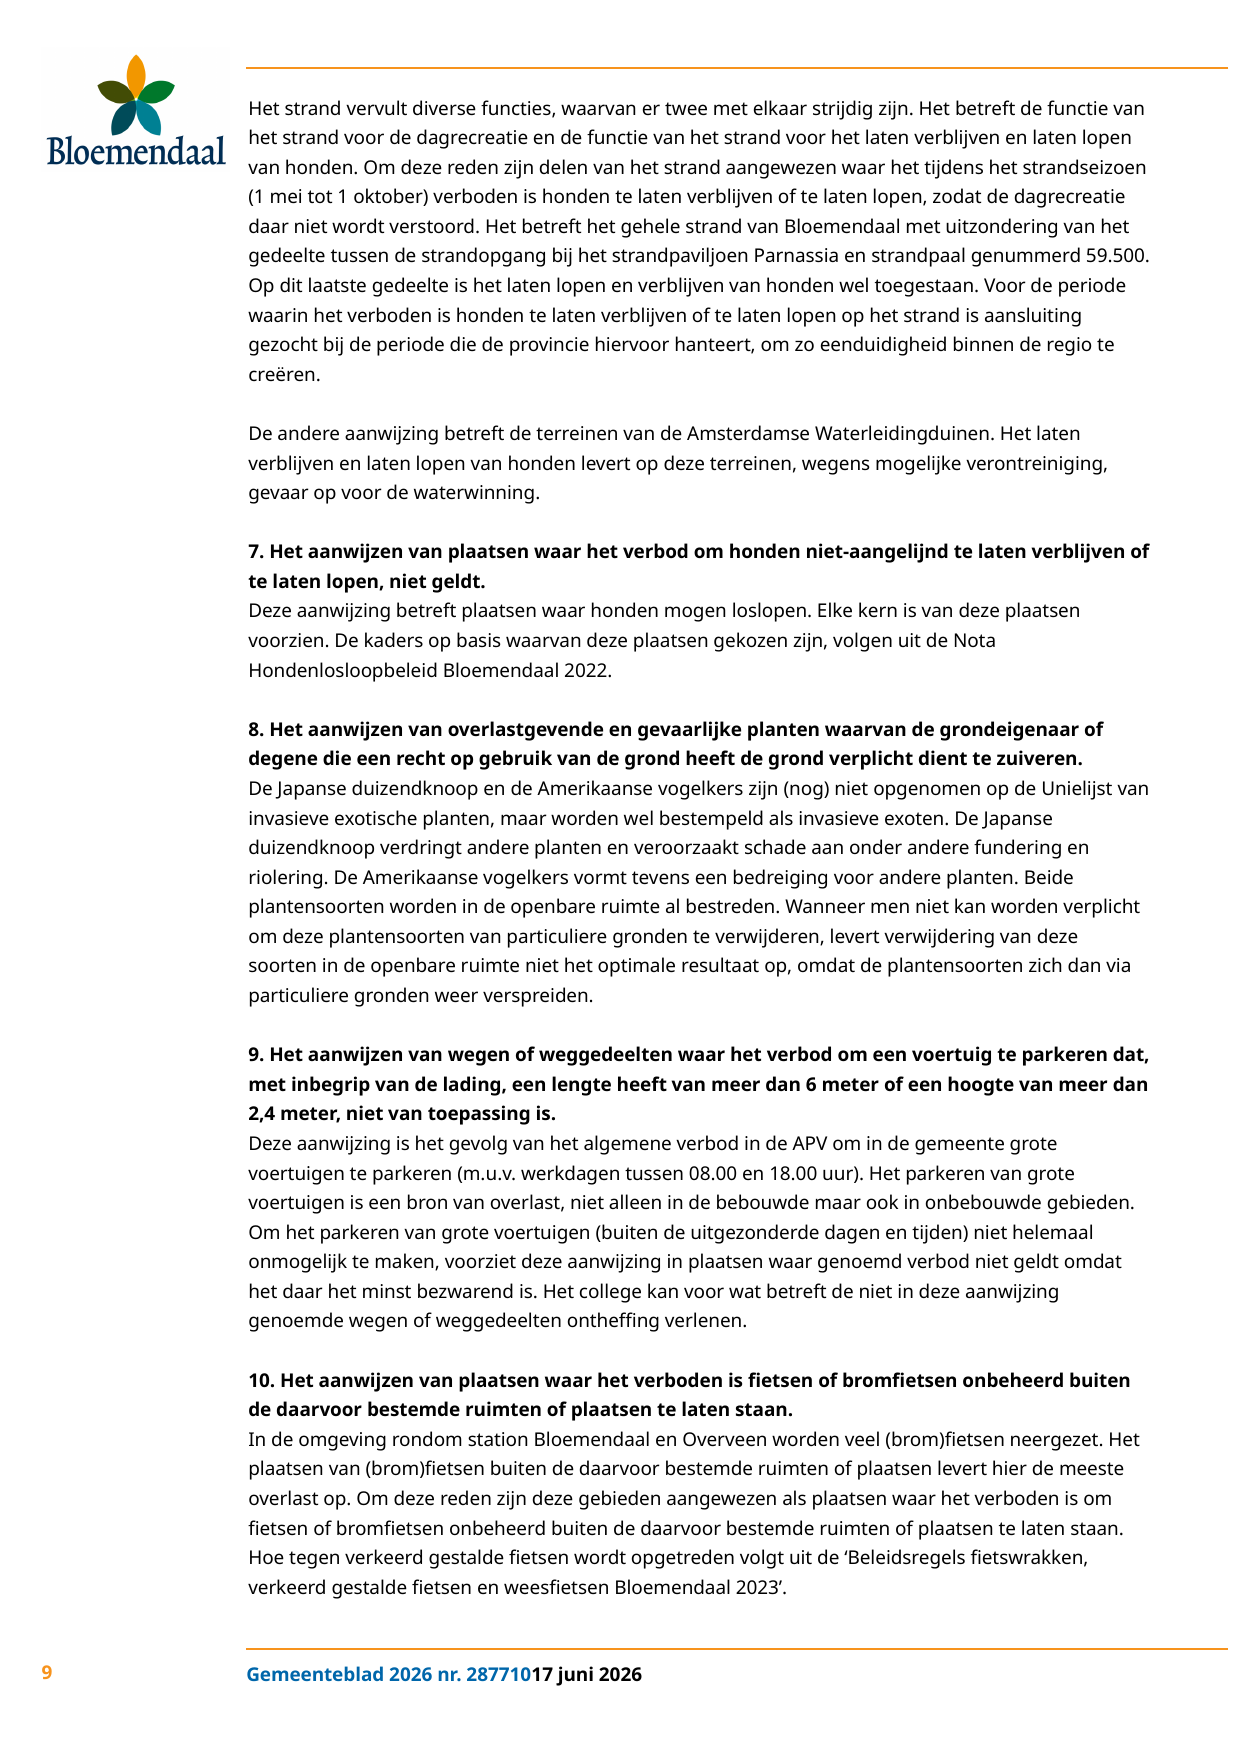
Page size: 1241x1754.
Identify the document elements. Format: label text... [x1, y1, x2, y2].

text Deze aanwijzing is het gevolg van het algemene verbod in de APV om in de gemeente grote voertuigen te parkeren (m.u.v. werkdagen tussen 08.00 en 18.00 uur). Het parkeren van grote voertuigen is een bron van overlast, niet alleen in de bebouwde maar ook in onbebouwde gebieden. Om het parkeren van grote voertuigen (buiten de uitgezonderde dagen en tijden) niet helemaal onmogelijk te maken, voorziet deze aanwijzing in plaatsen waar genoemd verbod niet geldt omdat het daar het minst bezwarend is. Het college kan voor wat betreft de niet in deze aanwijzing genoemde wegen of weggedeelten ontheffing verlenen. [248, 1130, 1152, 1333]
text 9. Het aanwijzen van wegen of weggedeelten waar het verbod om een voertuig te parkeren dat, met inbegrip van de lading, een lengte heeft van meer dan 6 meter of een hoogte van meer dan 2,4 meter, niet van toepassing is. [248, 1041, 1152, 1126]
text De Japanse duizendknoop en de Amerikaanse vogelkers zijn (nog) niet opgenomen op de Unielijst van invasieve exotische planten, maar worden wel bestempeld als invasieve exoten. De Japanse duizendknoop verdringt andere planten en veroorzaakt schade aan onder andere fundering en riolering. De Amerikaanse vogelkers vormt tevens een bedreiging voor andere planten. Beide plantensoorten worden in de openbare ruimte al bestreden. Wanneer men niet kan worden verplicht om deze plantensoorten van particuliere gronden te verwijderen, levert verwijdering van deze soorten in de openbare ruimte niet het optimale resultaat op, omdat de plantensoorten zich dan via particuliere gronden weer verspreiden. [248, 775, 1152, 1008]
picture [41, 47, 231, 172]
text De andere aanwijzing betreft de terreinen van de Amsterdamse Waterleidingduinen. Het laten verblijven en laten lopen van honden levert op deze terreinen, wegens mogelijke verontreiniging, gevaar op voor de waterwinning. [248, 420, 1152, 505]
text In de omgeving rondom station Bloemendaal en Overveen worden veel (brom)fietsen neergezet. Het plaatsen van (brom)fietsen buiten de daarvoor bestemde ruimten of plaatsen levert hier de meeste overlast op. Om deze reden zijn deze gebieden aangewezen als plaatsen waar het verboden is om fietsen of bromfietsen onbeheerd buiten de daarvoor bestemde ruimten of plaatsen te laten staan. Hoe tegen verkeerd gestalde fietsen wordt opgetreden volgt uit de ‘Beleidsregels fietswrakken, verkeerd gestalde fietsen en weesfietsen Bloemendaal 2023’. [248, 1426, 1152, 1600]
text Deze aanwijzing betreft plaatsen waar honden mogen loslopen. Elke kern is van deze plaatsen voorzien. De kaders op basis waarvan deze plaatsen gekozen zijn, volgen uit de Nota Hondenlosloopbeleid Bloemendaal 2022. [248, 598, 1152, 683]
text 7. Het aanwijzen van plaatsen waar het verbod om honden niet-aangelijnd te laten verblijven of te laten lopen, niet geldt. [248, 538, 1152, 594]
text 8. Het aanwijzen van overlastgevende en gevaarlijke planten waarvan de grondeigenaar of degene die een recht op gebruik van de grond heeft de grond verplicht dient te zuiveren. [248, 716, 1152, 771]
text 10. Het aanwijzen van plaatsen waar het verboden is fietsen of bromfietsen onbeheerd buiten de daarvoor bestemde ruimten of plaatsen te laten staan. [248, 1367, 1152, 1422]
text Het strand vervult diverse functies, waarvan er twee met elkaar strijdig zijn. Het betreft de functie van het strand voor de dagrecreatie en de functie van het strand voor het laten verblijven en laten lopen van honden. Om deze reden zijn delen van het strand aangewezen waar het tijdens het strandseizoen (1 mei tot 1 oktober) verboden is honden te laten verblijven of te laten lopen, zodat de dagrecreatie daar niet wordt verstoord. Het betreft het gehele strand van Bloemendaal met uitzondering van het gedeelte tussen de strandopgang bij het strandpaviljoen Parnassia en strandpaal genummerd 59.500. Op dit laatste gedeelte is het laten lopen en verblijven van honden wel toegestaan. Voor de periode waarin het verboden is honden te laten verblijven of te laten lopen op het strand is aansluiting gezocht bij de periode die de provincie hiervoor hanteert, om zo eenduidigheid binnen de regio te creëren. [248, 95, 1152, 387]
